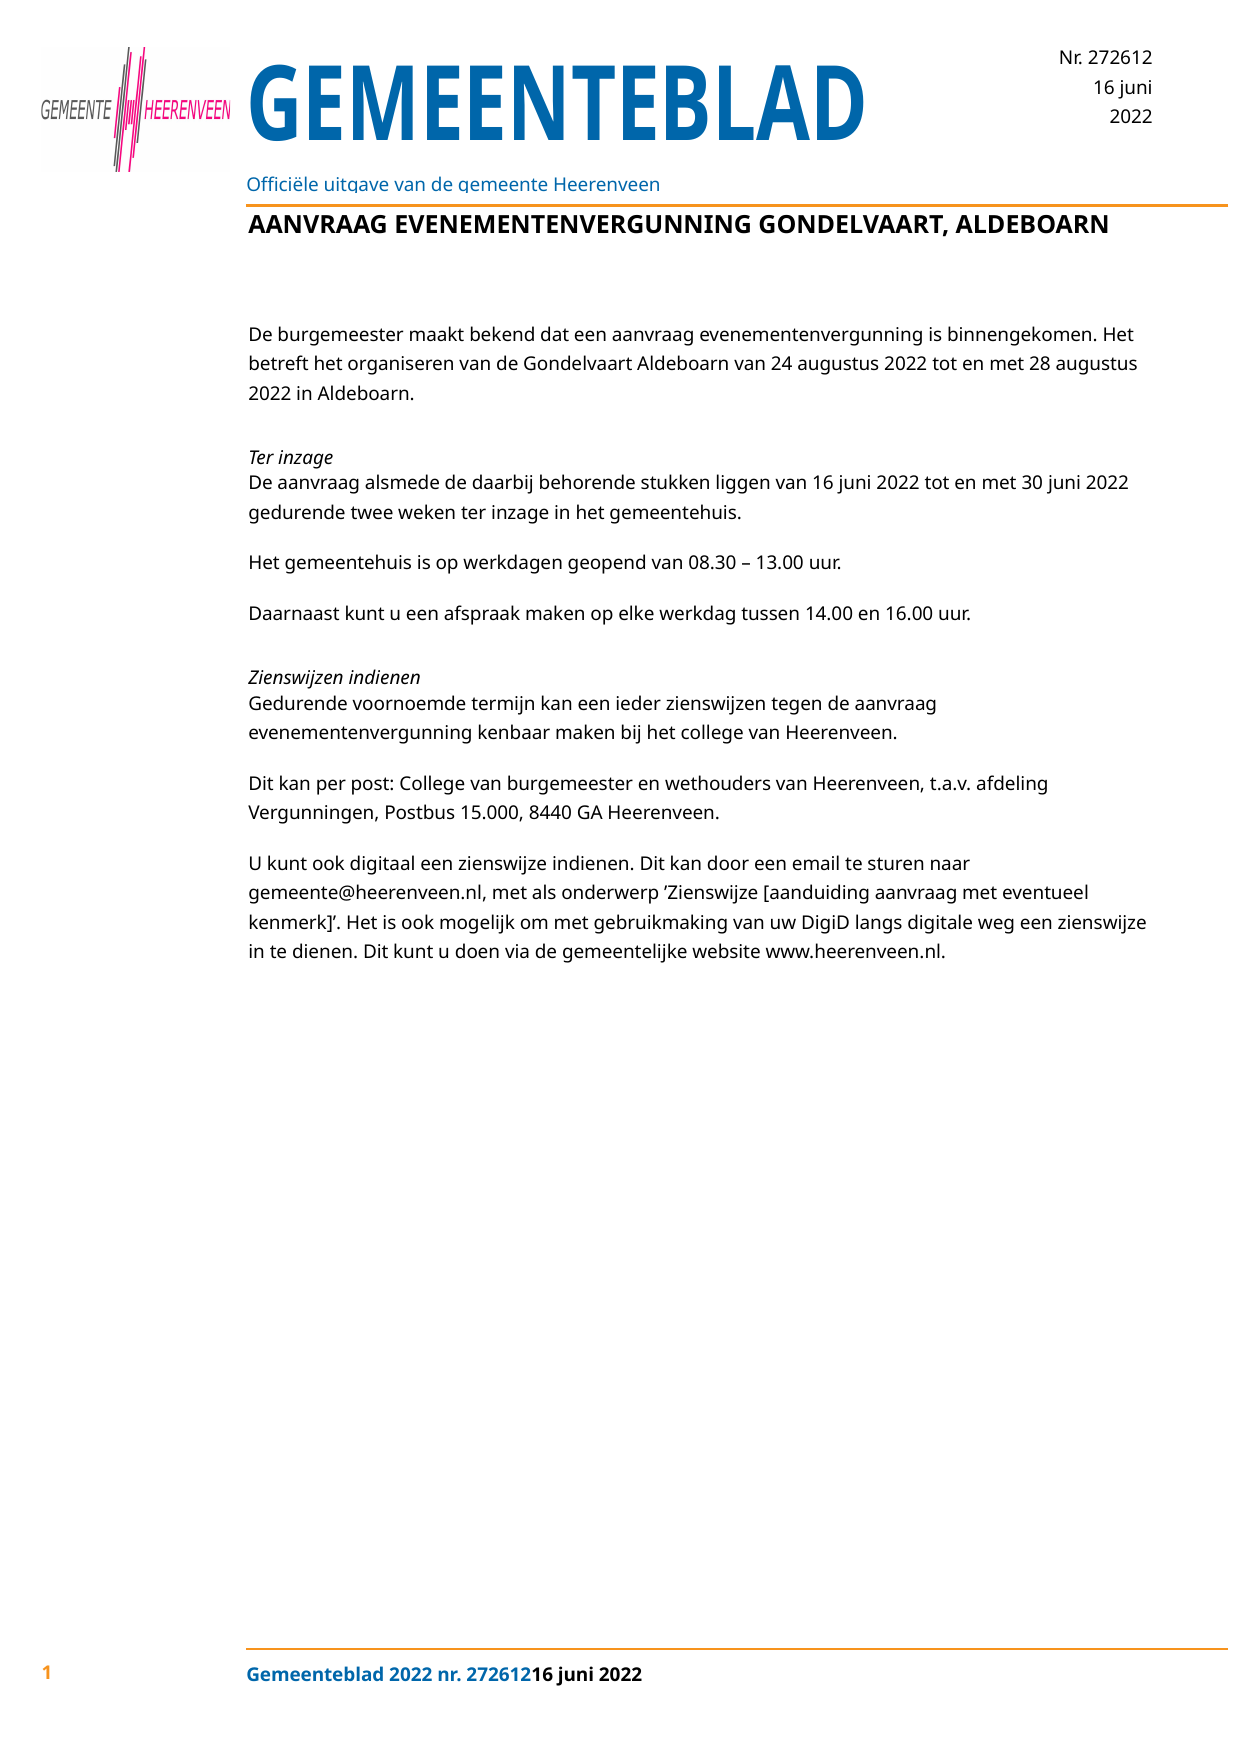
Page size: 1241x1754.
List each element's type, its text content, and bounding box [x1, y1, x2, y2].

text Zienswijzen indienen [248, 664, 1152, 690]
picture [41, 47, 231, 172]
text Daarnaast kunt u een afspraak maken op elke werkdag tussen 14.00 en 16.00 uur. [248, 600, 1152, 626]
text U kunt ook digitaal een zienswijze indienen. Dit kan door een email te sturen naar gemeente@heerenveen.nl, met als onderwerp ’Zienswijze [aanduiding aanvraag met eventueel kenmerk]’. Het is ook mogelijk om met gebruikmaking van uw DigiD langs digitale weg een zienswijze in te dienen. Dit kunt u doen via de gemeentelijke website www.heerenveen.nl. [248, 850, 1152, 964]
text Het gemeentehuis is op werkdagen geopend van 08.30 – 13.00 uur. [248, 549, 1152, 575]
text AANVRAAG EVENEMENTENVERGUNNING GONDELVAART, ALDEBOARN [248, 207, 1152, 241]
text De aanvraag alsmede de daarbij behorende stukken liggen van 16 juni 2022 tot en met 30 juni 2022 gedurende twee weken ter inzage in het gemeentehuis. [248, 469, 1152, 525]
text De burgemeester maakt bekend dat een aanvraag evenementenvergunning is binnengekomen. Het betreft het organiseren van de Gondelvaart Aldeboarn van 24 augustus 2022 tot en met 28 augustus 2022 in Aldeboarn. [248, 321, 1152, 406]
text Ter inzage [248, 444, 1152, 469]
text Gedurende voornoemde termijn kan een ieder zienswijzen tegen de aanvraag evenementenvergunning kenbaar maken bij het college van Heerenveen. [248, 690, 1152, 745]
text Dit kan per post: College van burgemeester en wethouders van Heerenveen, t.a.v. afdeling Vergunningen, Postbus 15.000, 8440 GA Heerenveen. [248, 770, 1152, 825]
